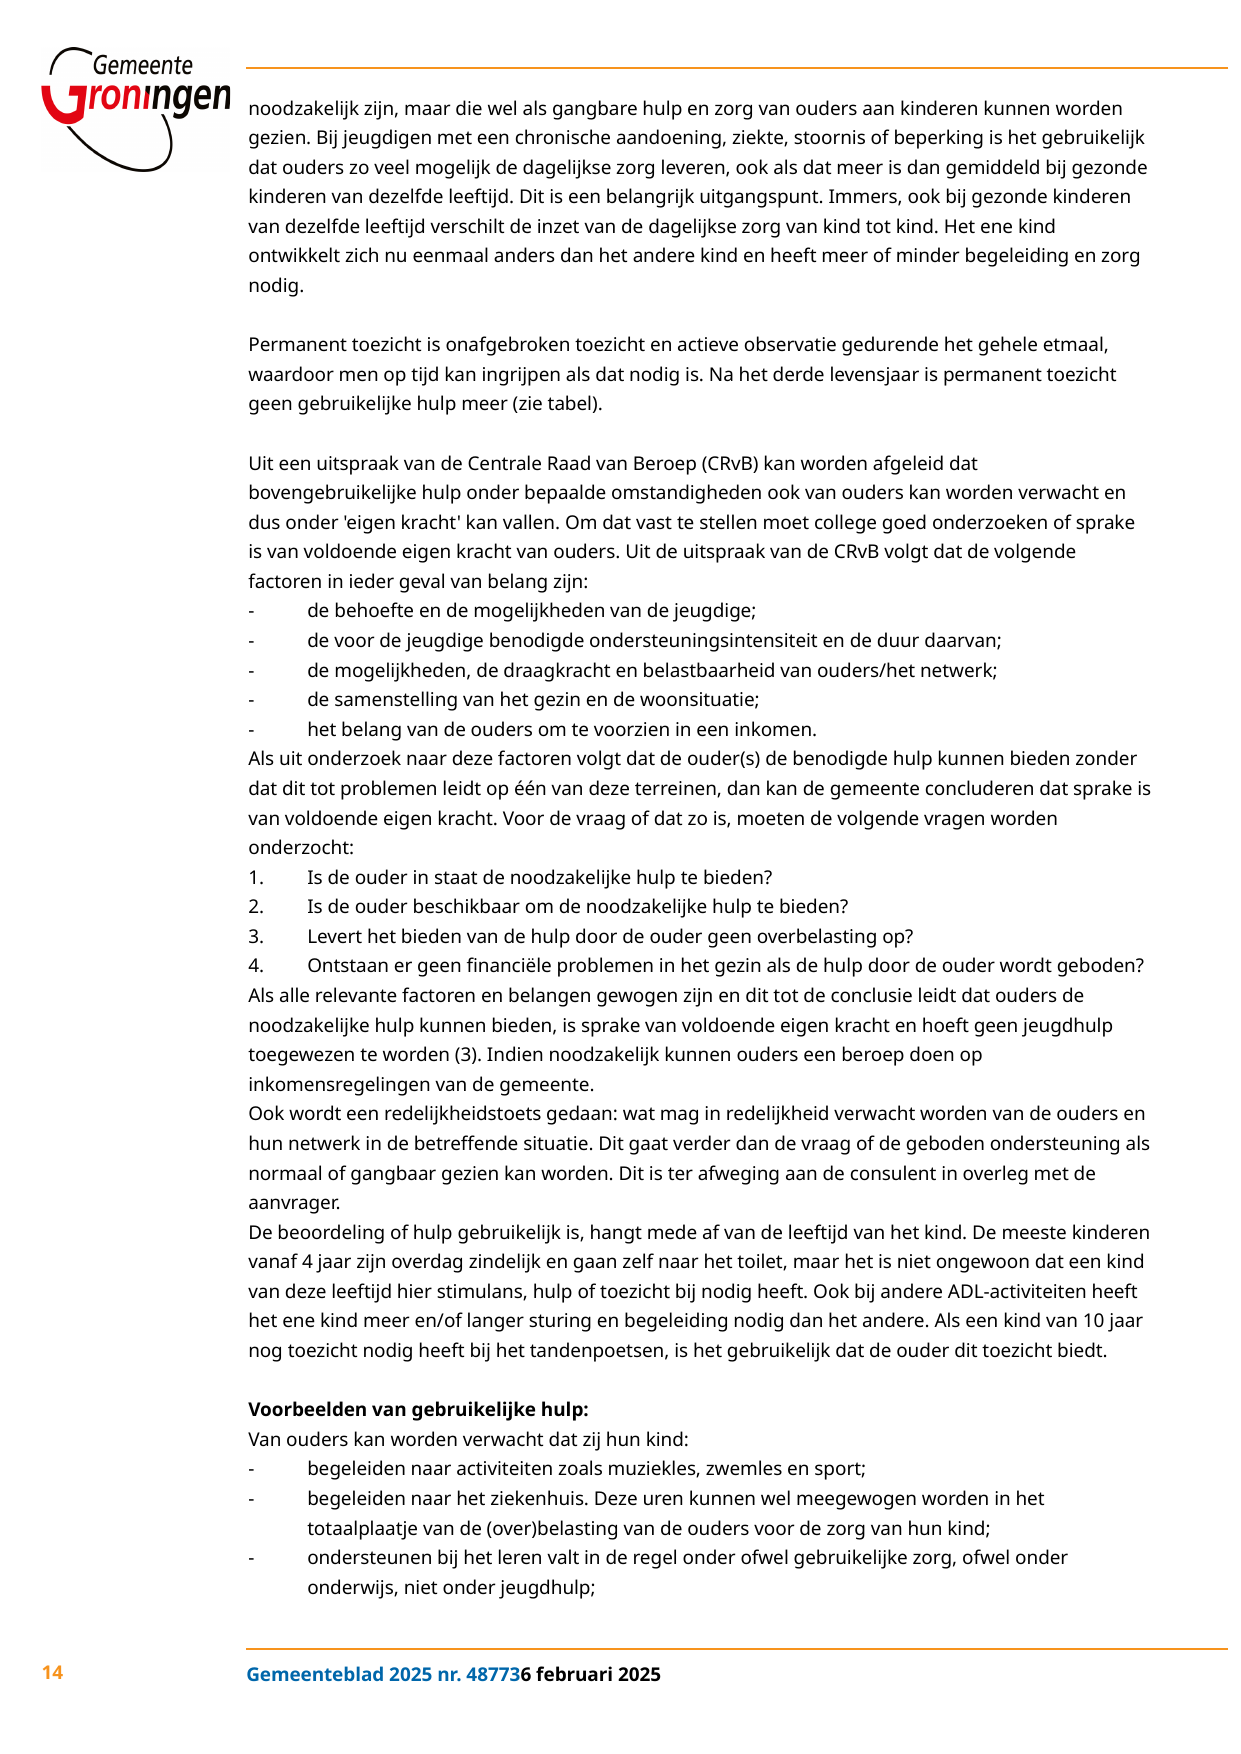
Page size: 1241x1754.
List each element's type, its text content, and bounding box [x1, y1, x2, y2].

list de behoefte en de mogelijkheden van de jeugdige; [248, 598, 1152, 623]
list de samenstelling van het gezin en de woonsituatie; [248, 686, 1152, 712]
picture [41, 47, 231, 172]
list Ontstaan er geen financiële problemen in het gezin als de hulp door de ouder wordt geboden? [248, 953, 1152, 978]
text Van ouders kan worden verwacht dat zij hun kind: [248, 1426, 1152, 1452]
list Is de ouder beschikbaar om de noodzakelijke hulp te bieden? [248, 893, 1152, 919]
text Als alle relevante factoren en belangen gewogen zijn en dit tot de conclusie leidt dat ouders de noodzakelijke hulp kunnen bieden, is sprake van voldoende eigen kracht en hoeft geen jeugdhulp toegewezen te worden (3). Indien noodzakelijk kunnen ouders een beroep doen op inkomensregelingen van de gemeente. [248, 982, 1152, 1097]
text Uit een uitspraak van de Centrale Raad van Beroep (CRvB) kan worden afgeleid dat bovengebruikelijke hulp onder bepaalde omstandigheden ook van ouders kan worden verwacht en dus onder 'eigen kracht' kan vallen. Om dat vast te stellen moet college goed onderzoeken of sprake is van voldoende eigen kracht van ouders. Uit de uitspraak van de CRvB volgt dat de volgende factoren in ieder geval van belang zijn: [248, 450, 1152, 594]
list het belang van de ouders om te voorzien in een inkomen. [248, 716, 1152, 742]
list begeleiden naar het ziekenhuis. Deze uren kunnen wel meegewogen worden in het totaalplaatje van de (over)belasting van de ouders voor de zorg van hun kind; [248, 1485, 1152, 1541]
list Levert het bieden van de hulp door de ouder geen overbelasting op? [248, 923, 1152, 949]
list de voor de jeugdige benodigde ondersteuningsintensiteit en de duur daarvan; [248, 627, 1152, 653]
list begeleiden naar activiteiten zoals muziekles, zwemles en sport; [248, 1456, 1152, 1481]
list de mogelijkheden, de draagkracht en belastbaarheid van ouders/het netwerk; [248, 657, 1152, 683]
list Is de ouder in staat de noodzakelijke hulp te bieden? [248, 864, 1152, 890]
text noodzakelijk zijn, maar die wel als gangbare hulp en zorg van ouders aan kinderen kunnen worden gezien. Bij jeugdigen met een chronische aandoening, ziekte, stoornis of beperking is het gebruikelijk dat ouders zo veel mogelijk de dagelijkse zorg leveren, ook als dat meer is dan gemiddeld bij gezonde kinderen van dezelfde leeftijd. Dit is een belangrijk uitgangspunt. Immers, ook bij gezonde kinderen van dezelfde leeftijd verschilt de inzet van de dagelijkse zorg van kind tot kind. Het ene kind ontwikkelt zich nu eenmaal anders dan het andere kind en heeft meer of minder begeleiding en zorg nodig. [248, 95, 1152, 298]
text Voorbeelden van gebruikelijke hulp: [248, 1396, 1152, 1422]
list ondersteunen bij het leren valt in de regel onder ofwel gebruikelijke zorg, ofwel onder onderwijs, niet onder jeugdhulp; [248, 1544, 1152, 1600]
text Permanent toezicht is onafgebroken toezicht en actieve observatie gedurende het gehele etmaal, waardoor men op tijd kan ingrijpen als dat nodig is. Na het derde levensjaar is permanent toezicht geen gebruikelijke hulp meer (zie tabel). [248, 331, 1152, 416]
text Ook wordt een redelijkheidstoets gedaan: wat mag in redelijkheid verwacht worden van de ouders en hun netwerk in de betreffende situatie. Dit gaat verder dan de vraag of de geboden ondersteuning als normaal of gangbaar gezien kan worden. Dit is ter afweging aan de consulent in overleg met de aanvrager. [248, 1101, 1152, 1215]
text De beoordeling of hulp gebruikelijk is, hangt mede af van de leeftijd van het kind. De meeste kinderen vanaf 4 jaar zijn overdag zindelijk en gaan zelf naar het toilet, maar het is niet ongewoon dat een kind van deze leeftijd hier stimulans, hulp of toezicht bij nodig heeft. Ook bij andere ADL-activiteiten heeft het ene kind meer en/of langer sturing en begeleiding nodig dan het andere. Als een kind van 10 jaar nog toezicht nodig heeft bij het tandenpoetsen, is het gebruikelijk dat de ouder dit toezicht biedt. [248, 1219, 1152, 1363]
text Als uit onderzoek naar deze factoren volgt dat de ouder(s) de benodigde hulp kunnen bieden zonder dat dit tot problemen leidt op één van deze terreinen, dan kan de gemeente concluderen dat sprake is van voldoende eigen kracht. Voor de vraag of dat zo is, moeten de volgende vragen worden onderzocht: [248, 746, 1152, 860]
